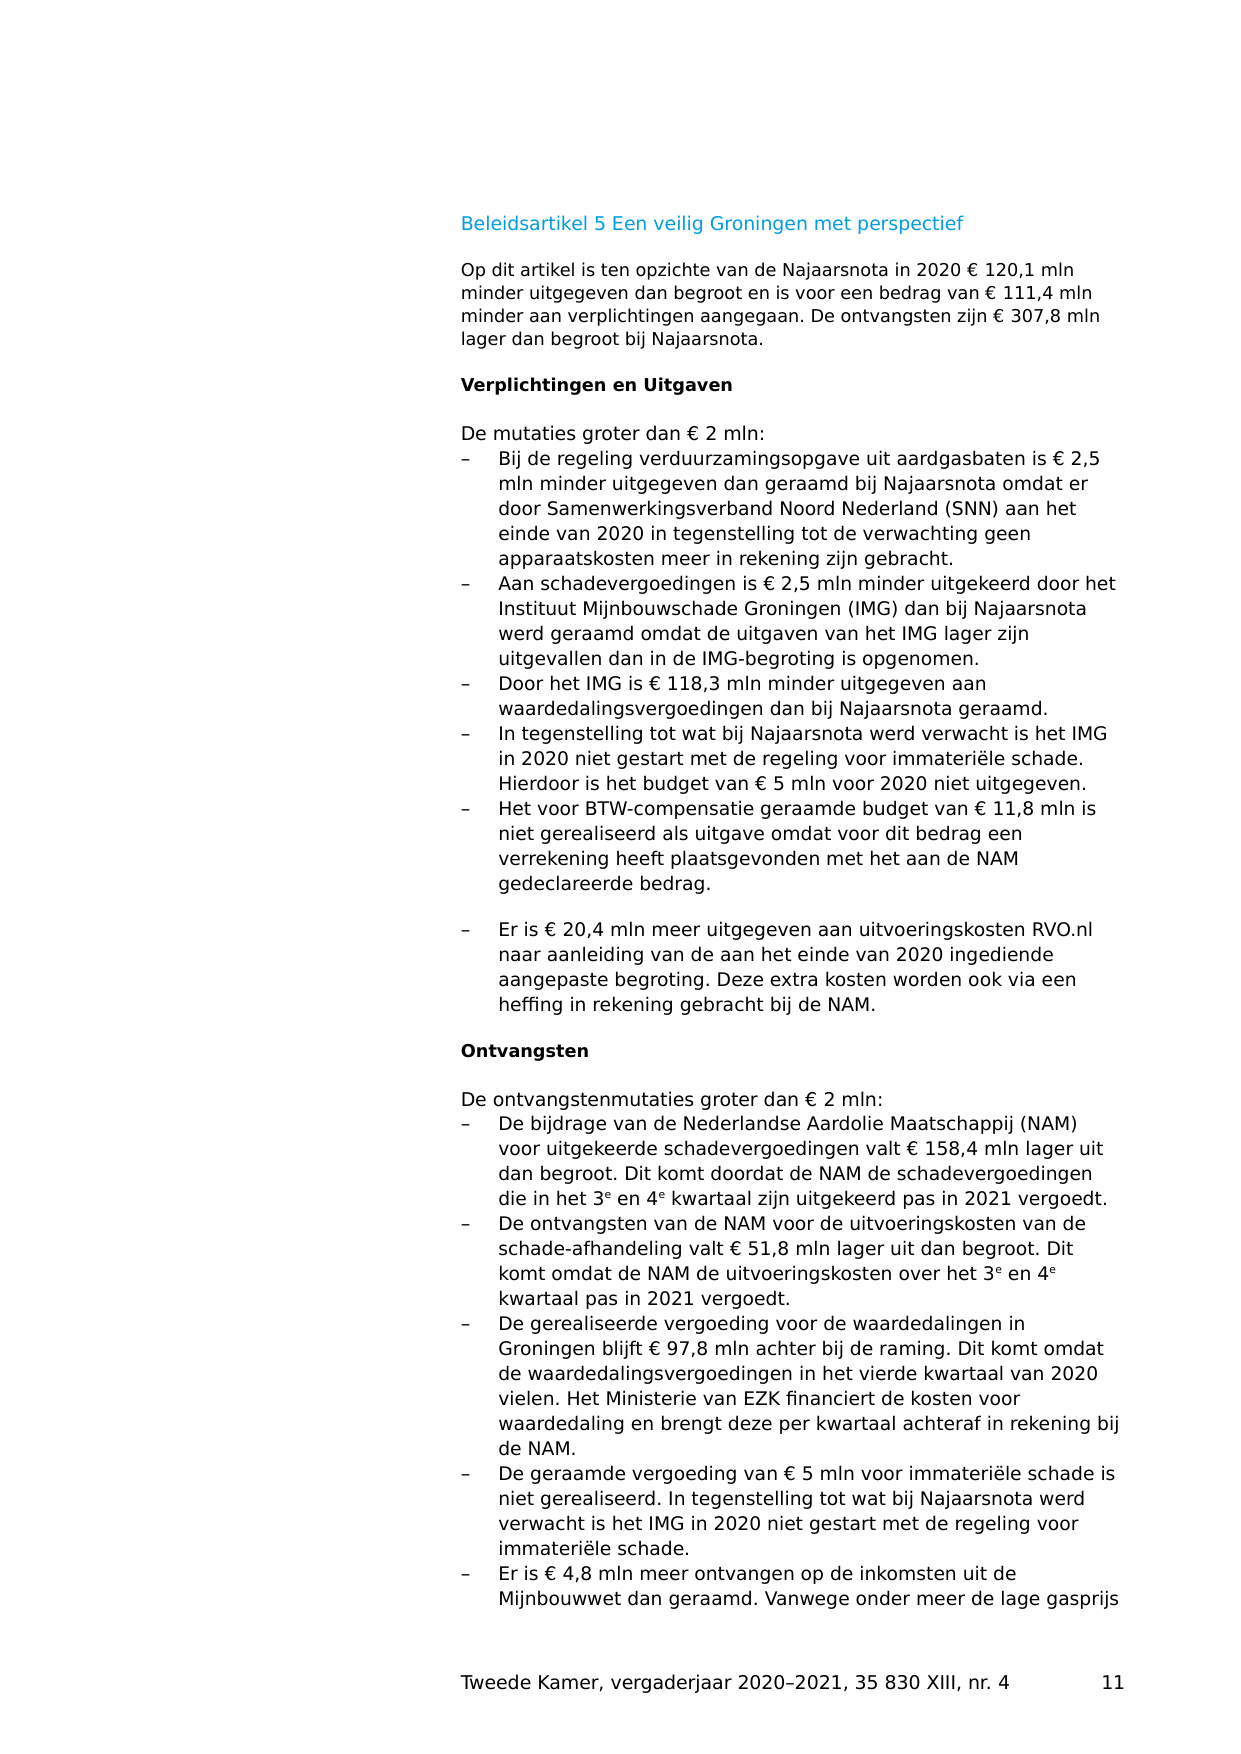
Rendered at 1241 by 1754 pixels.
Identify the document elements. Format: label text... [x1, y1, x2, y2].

list De ontvangsten van de NAM voor de uitvoeringskosten van de schade-afhandeling valt € 51,8 mln lager uit dan begroot. Dit komt omdat de NAM de uitvoeringskosten over het 3e en 4e kwartaal pas in 2021 vergoedt. [461, 1211, 1125, 1311]
text Verplichtingen en Uitgaven [461, 373, 1125, 396]
list In tegenstelling tot wat bij Najaarsnota werd verwacht is het IMG in 2020 niet gestart met de regeling voor immateriële schade. Hierdoor is het budget van € 5 mln voor 2020 niet uitgegeven. [461, 720, 1125, 795]
list Bij de regeling verduurzamingsopgave uit aardgasbaten is € 2,5 mln minder uitgegeven dan geraamd bij Najaarsnota omdat er door Samenwerkingsverband Noord Nederland (SNN) aan het einde van 2020 in tegenstelling tot de verwachting geen apparaatskosten meer in rekening zijn gebracht. [461, 445, 1125, 570]
text De ontvangstenmutaties groter dan € 2 mln: [461, 1089, 1125, 1111]
list Door het IMG is € 118,3 mln minder uitgegeven aan waardedalingsvergoedingen dan bij Najaarsnota geraamd. [461, 670, 1125, 720]
list De geraamde vergoeding van € 5 mln voor immateriële schade is niet gerealiseerd. In tegenstelling tot wat bij Najaarsnota werd verwacht is het IMG in 2020 niet gestart met de regeling voor immateriële schade. [461, 1461, 1125, 1561]
list Er is € 4,8 mln meer ontvangen op de inkomsten uit de Mijnbouwwet dan geraamd. Vanwege onder meer de lage gasprijs [461, 1561, 1125, 1611]
list Er is € 20,4 mln meer uitgegeven aan uitvoeringskosten RVO.nl naar aanleiding van de aan het einde van 2020 ingediende aangepaste begroting. Deze extra kosten worden ook via een heffing in rekening gebracht bij de NAM. [461, 917, 1125, 1017]
list Het voor BTW-compensatie geraamde budget van € 11,8 mln is niet gerealiseerd als uitgave omdat voor dit bedrag een verrekening heeft plaatsgevonden met het aan de NAM gedeclareerde bedrag. [461, 795, 1125, 895]
text Op dit artikel is ten opzichte van de Najaarsnota in 2020 € 120,1 mln minder uitgegeven dan begroot en is voor een bedrag van € 111,4 mln minder aan verplichtingen aangegaan. De ontvangsten zijn € 307,8 mln lager dan begroot bij Najaarsnota. [461, 258, 1125, 350]
list De bijdrage van de Nederlandse Aardolie Maatschappij (NAM) voor uitgekeerde schadevergoedingen valt € 158,4 mln lager uit dan begroot. Dit komt doordat de NAM de schadevergoedingen die in het 3e en 4e kwartaal zijn uitgekeerd pas in 2021 vergoedt. [461, 1111, 1125, 1211]
text Ontvangsten [461, 1039, 1125, 1062]
text De mutaties groter dan € 2 mln: [461, 423, 1125, 445]
list Aan schadevergoedingen is € 2,5 mln minder uitgekeerd door het Instituut Mijnbouwschade Groningen (IMG) dan bij Najaarsnota werd geraamd omdat de uitgaven van het IMG lager zijn uitgevallen dan in de IMG-begroting is opgenomen. [461, 570, 1125, 670]
list De gerealiseerde vergoeding voor de waardedalingen in Groningen blijft € 97,8 mln achter bij de raming. Dit komt omdat de waardedalingsvergoedingen in het vierde kwartaal van 2020 vielen. Het Ministerie van EZK financiert de kosten voor waardedaling en brengt deze per kwartaal achteraf in rekening bij de NAM. [461, 1311, 1125, 1461]
title Beleidsartikel 5 Een veilig Groningen met perspectief [461, 213, 1125, 235]
